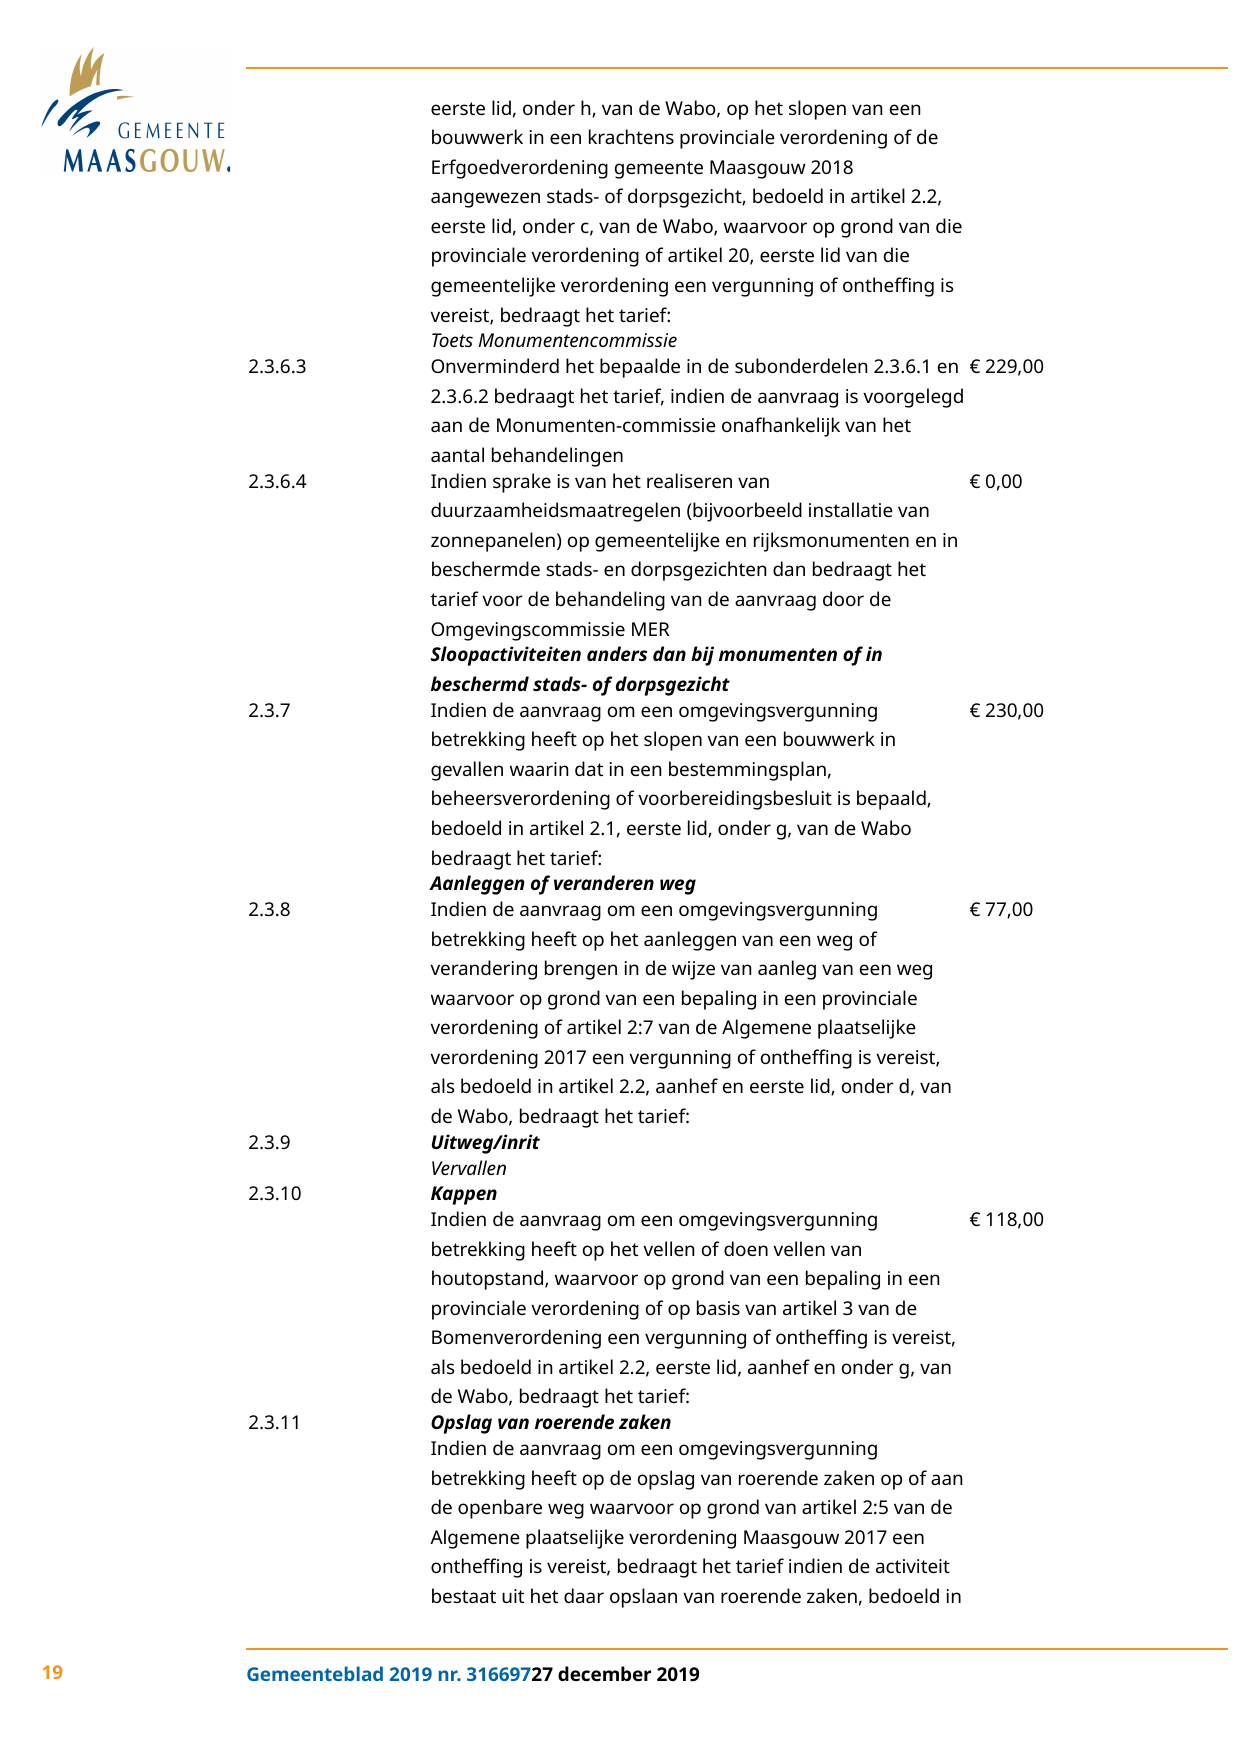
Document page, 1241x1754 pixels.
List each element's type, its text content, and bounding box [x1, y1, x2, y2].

table_cell [969, 95, 1152, 328]
table_cell Uitweg/inrit [430, 1129, 969, 1155]
table_cell [969, 641, 1152, 697]
table_cell Kappen [430, 1180, 969, 1206]
table_cell 2.3.10 [248, 1180, 430, 1206]
table_cell eerste lid, onder h, van de Wabo, op het slopen van een bouwwerk in een krachtens provinciale verordening of de Erfgoedverordening gemeente Maasgouw 2018 aangewezen stads- of dorpsgezicht, bedoeld in artikel 2.2, eerste lid, onder c, van de Wabo, waarvoor op grond van die provinciale verordening of artikel 20, eerste lid van die gemeentelijke verordening een vergunning of ontheffing is vereist, bedraagt het tarief: [430, 95, 969, 328]
table_cell Onverminderd het bepaalde in de subonderdelen 2.3.6.1 en 2.3.6.2 bedraagt het tarief, indien de aanvraag is voorgelegd aan de Monumenten-commissie onafhankelijk van het aantal behandelingen [430, 353, 969, 468]
table_cell Indien de aanvraag om een omgevingsvergunning betrekking heeft op de opslag van roerende zaken op of aan de openbare weg waarvoor op grond van artikel 2:5 van de Algemene plaatselijke verordening Maasgouw 2017 een ontheffing is vereist, bedraagt het tarief indien de activiteit bestaat uit het daar opslaan van roerende zaken, bedoeld in [430, 1435, 969, 1609]
table_cell [969, 1435, 1152, 1609]
table_cell [248, 1435, 430, 1609]
table_cell [248, 1155, 430, 1180]
table_cell [248, 870, 430, 896]
table_cell [969, 1180, 1152, 1206]
table_cell Indien de aanvraag om een omgevingsvergunning betrekking heeft op het slopen van een bouwwerk in gevallen waarin dat in een bestemmingsplan, beheersverordening of voorbereidingsbesluit is bepaald, bedoeld in artikel 2.1, eerste lid, onder g, van de Wabo bedraagt het tarief: [430, 697, 969, 870]
table_cell € 118,00 [969, 1206, 1152, 1409]
table_cell [248, 328, 430, 353]
table_cell Toets Monumentencommissie [430, 328, 969, 353]
table_cell Opslag van roerende zaken [430, 1409, 969, 1435]
table_cell [969, 870, 1152, 896]
table_cell 2.3.6.4 [248, 468, 430, 641]
table_cell Vervallen [430, 1155, 969, 1180]
table_cell 2.3.11 [248, 1409, 430, 1435]
table_cell [248, 641, 430, 697]
table_cell [969, 1155, 1152, 1180]
table_cell 2.3.9 [248, 1129, 430, 1155]
table_cell 2.3.8 [248, 896, 430, 1129]
table_cell [969, 1409, 1152, 1435]
picture [41, 47, 231, 172]
table_cell [969, 1129, 1152, 1155]
table_cell Indien de aanvraag om een omgevingsvergunning betrekking heeft op het aanleggen van een weg of verandering brengen in de wijze van aanleg van een weg waarvoor op grond van een bepaling in een provinciale verordening of artikel 2:7 van de Algemene plaatselijke verordening 2017 een vergunning of ontheffing is vereist, als bedoeld in artikel 2.2, aanhef en eerste lid, onder d, van de Wabo, bedraagt het tarief: [430, 896, 969, 1129]
table_cell Indien sprake is van het realiseren van duurzaamheidsmaatregelen (bijvoorbeeld installatie van zonnepanelen) op gemeentelijke en rijksmonumenten en in beschermde stads- en dorpsgezichten dan bedraagt het tarief voor de behandeling van de aanvraag door de Omgevingscommissie MER [430, 468, 969, 641]
table_cell Indien de aanvraag om een omgevingsvergunning betrekking heeft op het vellen of doen vellen van houtopstand, waarvoor op grond van een bepaling in een provinciale verordening of op basis van artikel 3 van de Bomenverordening een vergunning of ontheffing is vereist, als bedoeld in artikel 2.2, eerste lid, aanhef en onder g, van de Wabo, bedraagt het tarief: [430, 1206, 969, 1409]
table_cell € 77,00 [969, 896, 1152, 1129]
table_cell [248, 95, 430, 328]
table_cell 2.3.7 [248, 697, 430, 870]
table_cell € 0,00 [969, 468, 1152, 641]
table_cell € 229,00 [969, 353, 1152, 468]
table_cell [248, 1206, 430, 1409]
table_cell [969, 328, 1152, 353]
table_cell Aanleggen of veranderen weg [430, 870, 969, 896]
table_cell Sloopactiviteiten anders dan bij monumenten of in beschermd stads- of dorpsgezicht [430, 641, 969, 697]
table_cell € 230,00 [969, 697, 1152, 870]
table_cell 2.3.6.3 [248, 353, 430, 468]
